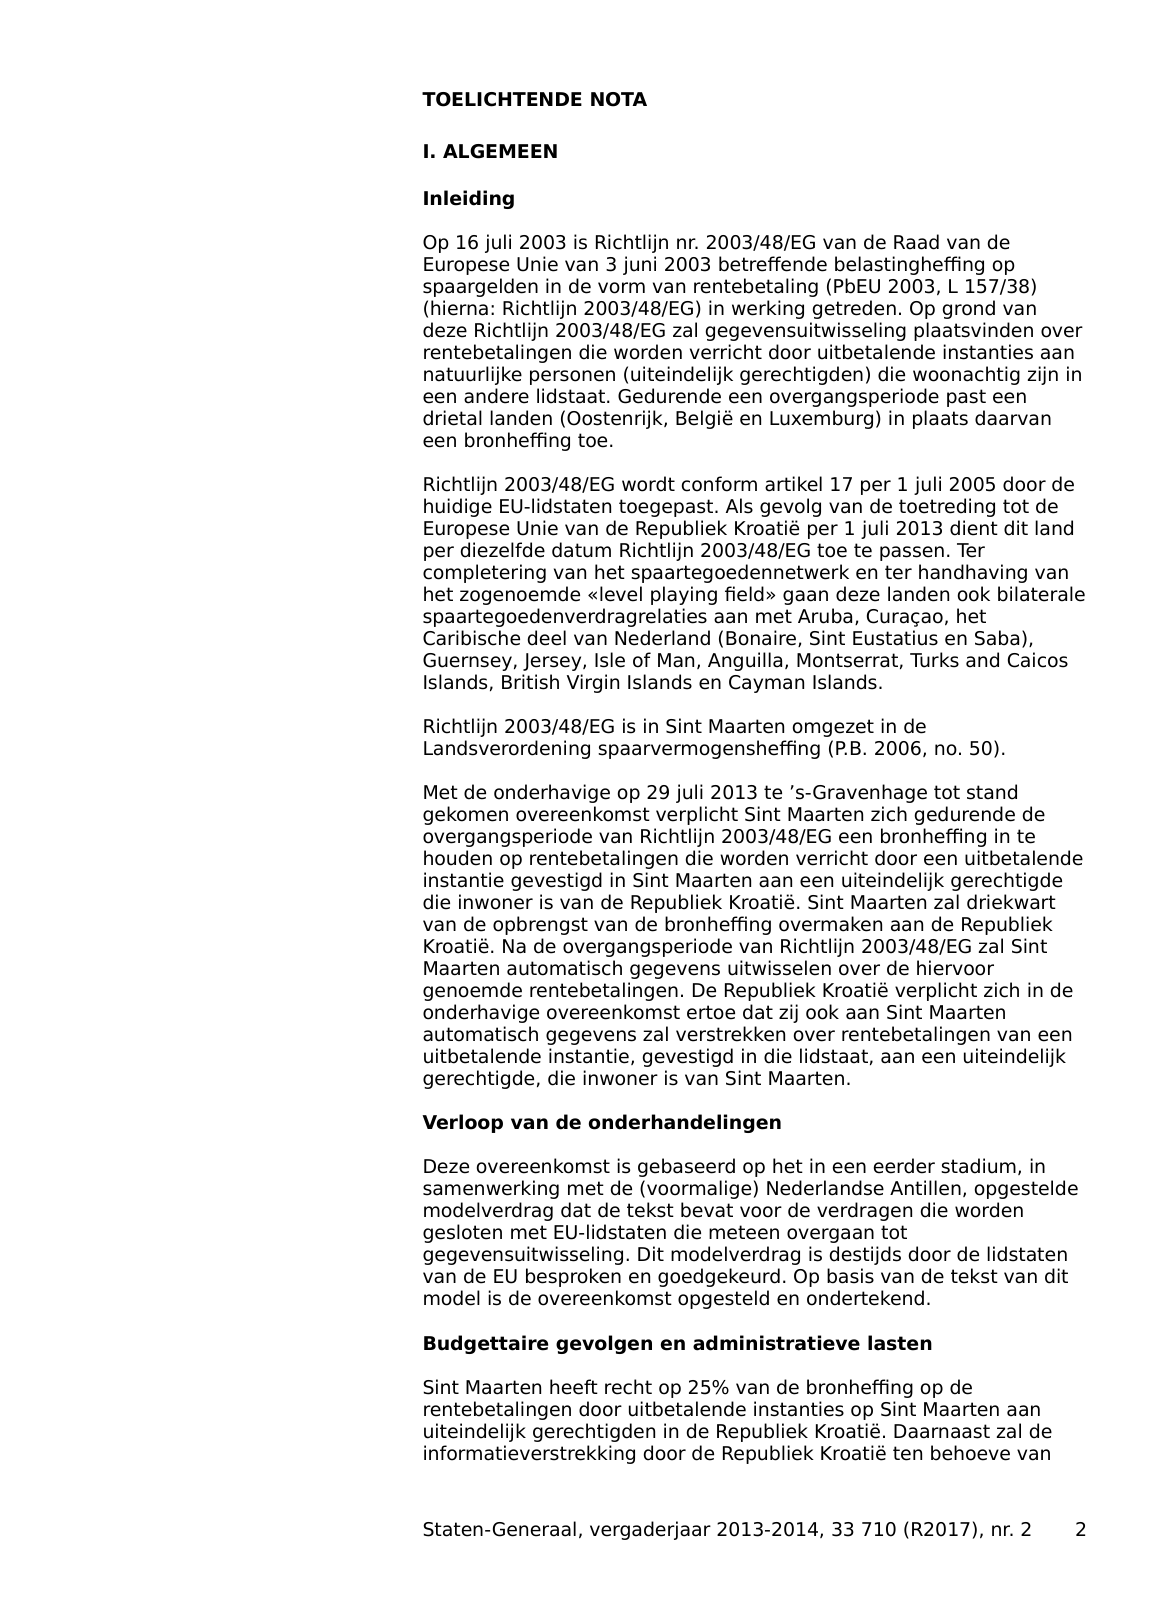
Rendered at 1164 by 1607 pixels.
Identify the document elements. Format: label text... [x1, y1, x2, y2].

text Richtlijn 2003/48/EG is in Sint Maarten omgezet in de Landsverordening spaarvermogensheffing (P.B. 2006, no. 50). [422, 716, 1087, 760]
text Sint Maarten heeft recht op 25% van de bronheffing op de rentebetalingen door uitbetalende instanties op Sint Maarten aan uiteindelijk gerechtigden in de Republiek Kroatië. Daarnaast zal de informatieverstrekking door de Republiek Kroatië ten behoeve van [422, 1377, 1087, 1464]
text Met de onderhavige op 29 juli 2013 te ’s-Gravenhage tot stand gekomen overeenkomst verplicht Sint Maarten zich gedurende de overgangsperiode van Richtlijn 2003/48/EG een bronheffing in te houden op rentebetalingen die worden verricht door een uitbetalende instantie gevestigd in Sint Maarten aan een uiteindelijk gerechtigde die inwoner is van de Republiek Kroatië. Sint Maarten zal driekwart van de opbrengst van de bronheffing overmaken aan de Republiek Kroatië. Na de overgangsperiode van Richtlijn 2003/48/EG zal Sint Maarten automatisch gegevens uitwisselen over de hiervoor genoemde rentebetalingen. De Republiek Kroatië verplicht zich in de onderhavige overeenkomst ertoe dat zij ook aan Sint Maarten automatisch gegevens zal verstrekken over rentebetalingen van een uitbetalende instantie, gevestigd in die lidstaat, aan een uiteindelijk gerechtigde, die inwoner is van Sint Maarten. [422, 782, 1087, 1090]
subtitle I. ALGEMEEN [422, 141, 1087, 163]
subtitle Budgettaire gevolgen en administratieve lasten [422, 1332, 1087, 1354]
text Deze overeenkomst is gebaseerd op het in een eerder stadium, in samenwerking met de (voormalige) Nederlandse Antillen, opgestelde modelverdrag dat de tekst bevat voor de verdragen die worden gesloten met EU-lidstaten die meteen overgaan tot gegevensuitwisseling. Dit modelverdrag is destijds door de lidstaten van de EU besproken en goedgekeurd. Op basis van de tekst van dit model is de overeenkomst opgesteld en ondertekend. [422, 1156, 1087, 1310]
subtitle Verloop van de onderhandelingen [422, 1112, 1087, 1134]
subtitle Inleiding [422, 188, 1087, 210]
text Op 16 juli 2003 is Richtlijn nr. 2003/48/EG van de Raad van de Europese Unie van 3 juni 2003 betreffende belastingheffing op spaargelden in de vorm van rentebetaling (PbEU 2003, L 157/38) (hierna: Richtlijn 2003/48/EG) in werking getreden. Op grond van deze Richtlijn 2003/48/EG zal gegevensuitwisseling plaatsvinden over rentebetalingen die worden verricht door uitbetalende instanties aan natuurlijke personen (uiteindelijk gerechtigden) die woonachtig zijn in een andere lidstaat. Gedurende een overgangsperiode past een drietal landen (Oostenrijk, België en Luxemburg) in plaats daarvan een bronheffing toe. [422, 232, 1087, 452]
text Richtlijn 2003/48/EG wordt conform artikel 17 per 1 juli 2005 door de huidige EU-lidstaten toegepast. Als gevolg van de toetreding tot de Europese Unie van de Republiek Kroatië per 1 juli 2013 dient dit land per diezelfde datum Richtlijn 2003/48/EG toe te passen. Ter completering van het spaartegoedennetwerk en ter handhaving van het zogenoemde «level playing field» gaan deze landen ook bilaterale spaartegoedenverdragrelaties aan met Aruba, Curaçao, het Caribische deel van Nederland (Bonaire, Sint Eustatius en Saba), Guernsey, Jersey, Isle of Man, Anguilla, Montserrat, Turks and Caicos Islands, British Virgin Islands en Cayman Islands. [422, 474, 1087, 694]
subtitle TOELICHTENDE NOTA [422, 89, 1087, 111]
